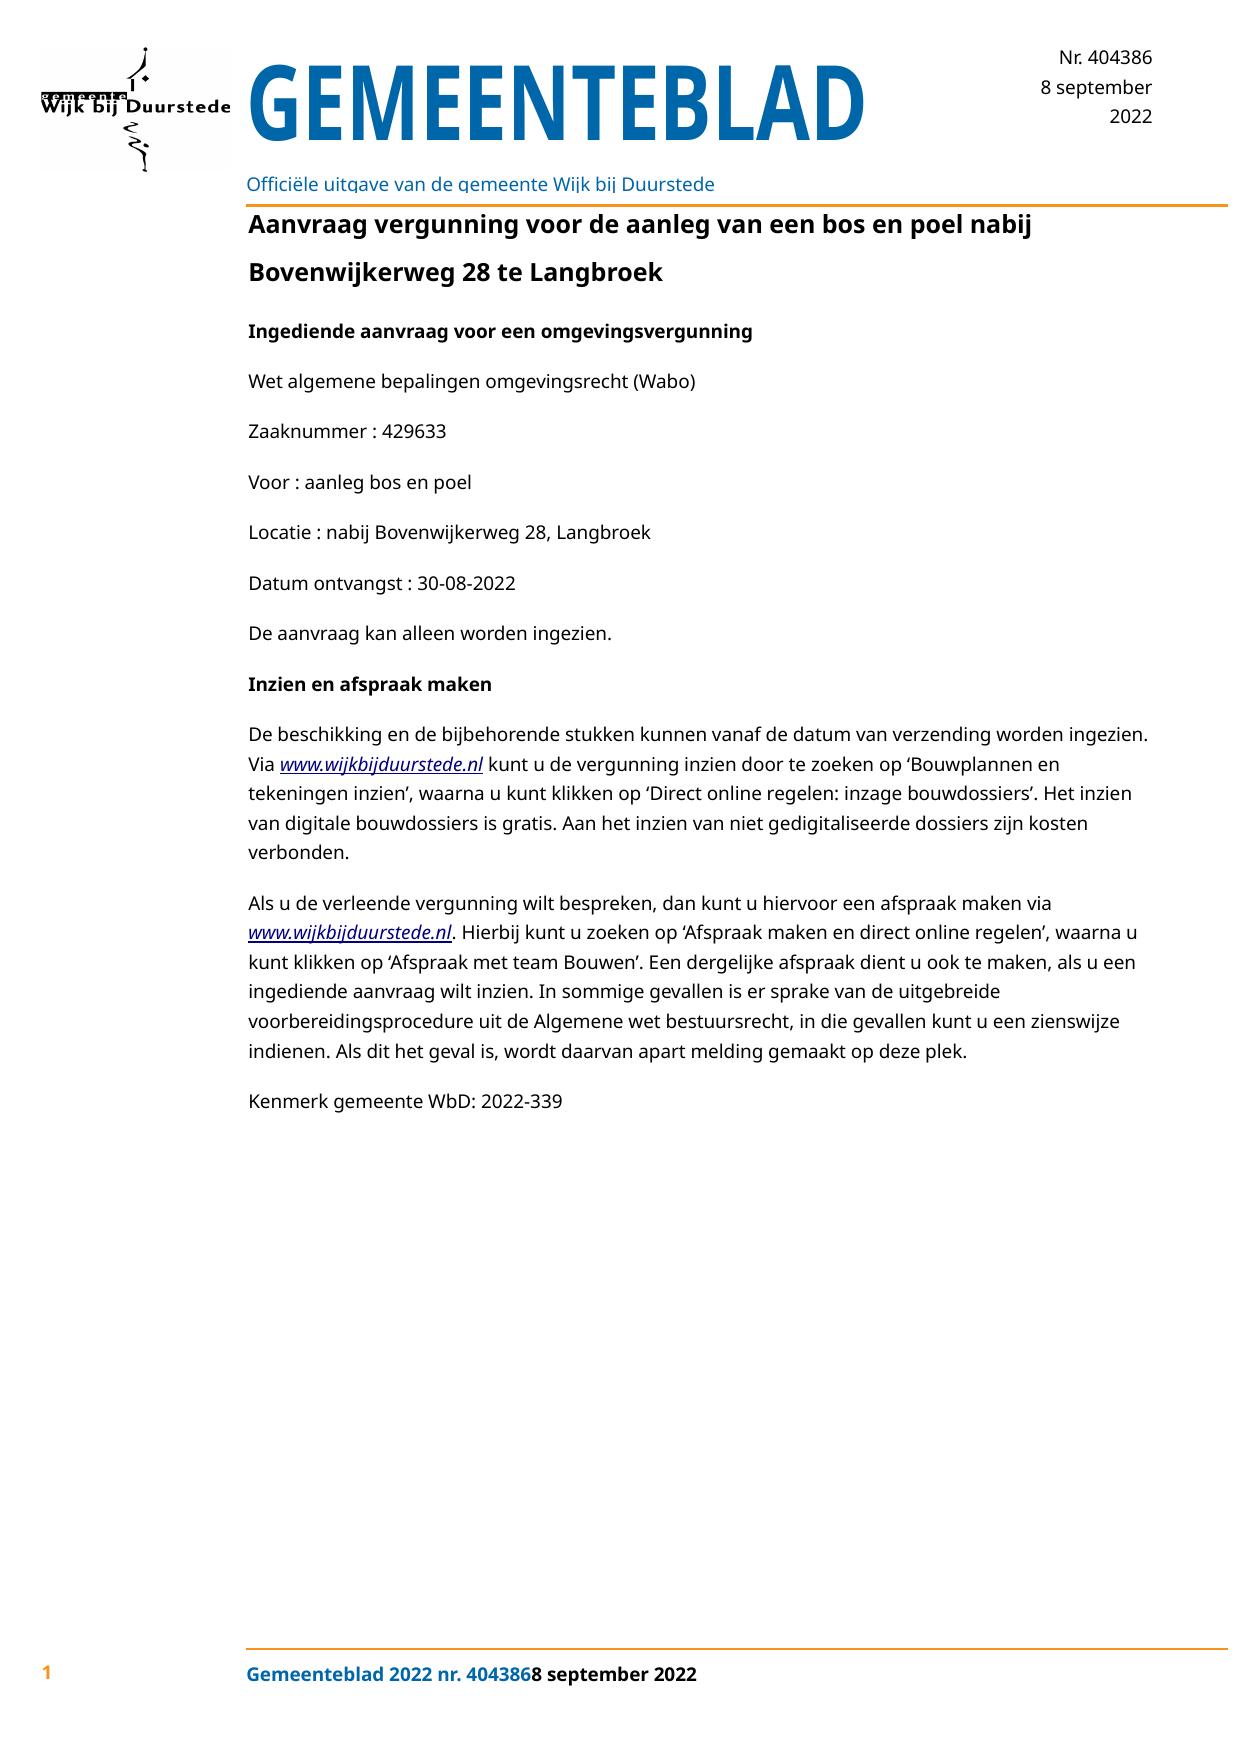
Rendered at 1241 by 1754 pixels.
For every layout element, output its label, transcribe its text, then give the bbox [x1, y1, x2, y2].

text Zaaknummer : 429633 [248, 419, 1152, 444]
text Voor : aanleg bos en poel [248, 469, 1152, 495]
text Wet algemene bepalingen omgevingsrecht (Wabo) [248, 368, 1152, 394]
text Inzien en afspraak maken [248, 671, 1152, 697]
text Locatie : nabij Bovenwijkerweg 28, Langbroek [248, 519, 1152, 545]
text De beschikking en de bijbehorende stukken kunnen vanaf de datum van verzending worden ingezien. Via www.wijkbijduurstede.nl kunt u de vergunning inzien door te zoeken op ‘Bouwplannen en tekeningen inzien’, waarna u kunt klikken op ‘Direct online regelen: inzage bouwdossiers’. Het inzien van digitale bouwdossiers is gratis. Aan het inzien van niet gedigitaliseerde dossiers zijn kosten verbonden. [248, 721, 1152, 865]
text Datum ontvangst : 30-08-2022 [248, 570, 1152, 596]
picture [41, 47, 231, 172]
text Kenmerk gemeente WbD: 2022-339 [248, 1088, 1152, 1114]
text De aanvraag kan alleen worden ingezien. [248, 620, 1152, 646]
text Aanvraag vergunning voor de aanleg van een bos en poel nabij Bovenwijkerweg 28 te Langbroek [248, 207, 1152, 288]
text Als u de verleende vergunning wilt bespreken, dan kunt u hiervoor een afspraak maken via www.wijkbijduurstede.nl. Hierbij kunt u zoeken op ‘Afspraak maken en direct online regelen’, waarna u kunt klikken op ‘Afspraak met team Bouwen’. Een dergelijke afspraak dient u ook te maken, als u een ingediende aanvraag wilt inzien. In sommige gevallen is er sprake van de uitgebreide voorbereidingsprocedure uit de Algemene wet bestuursrecht, in die gevallen kunt u een zienswijze indienen. Als dit het geval is, wordt daarvan apart melding gemaakt op deze plek. [248, 890, 1152, 1064]
text Ingediende aanvraag voor een omgevingsvergunning [248, 318, 1152, 344]
